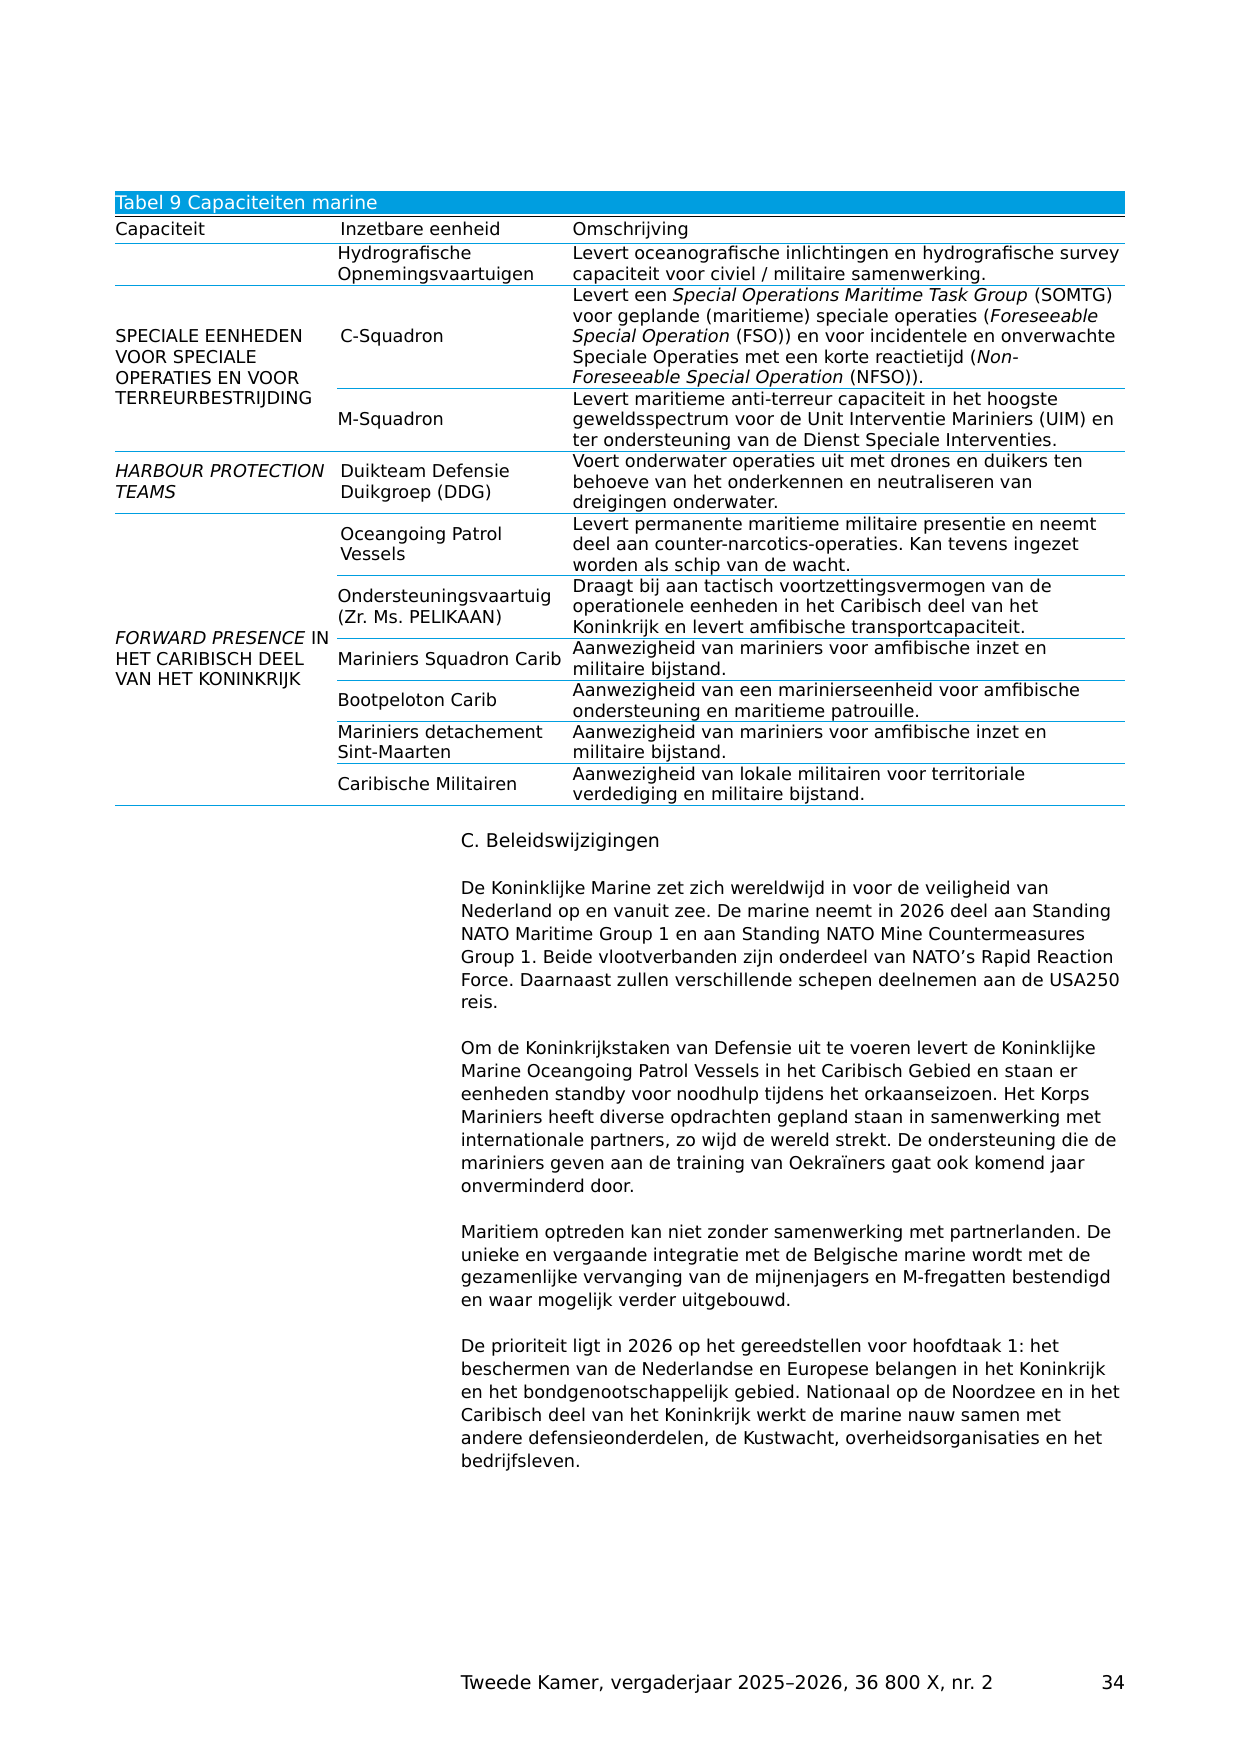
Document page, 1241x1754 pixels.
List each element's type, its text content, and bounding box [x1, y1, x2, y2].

table_cell Aanwezigheid van een marinierseenheid voor amfibische ondersteuning en maritieme patrouille. [570, 681, 1125, 721]
table_cell Levert permanente maritieme militaire presentie en neemt deel aan counter-narcotics-operaties. Kan tevens ingezet worden als schip van de wacht. [570, 514, 1125, 575]
text De prioriteit ligt in 2026 op het gereedstellen voor hoofdtaak 1: het beschermen van de Nederlandse en Europese belangen in het Koninkrĳk en het bondgenootschappelĳk gebied. Nationaal op de Noordzee en in het Caribisch deel van het Koninkrĳk werkt de marine nauw samen met andere defensieonderdelen, de Kustwacht, overheidsorganisaties en het bedrĳfsleven. [461, 1334, 1125, 1472]
table_cell Voert onderwater operaties uit met drones en duikers ten behoeve van het onderkennen en neutraliseren van dreigingen onderwater. [570, 452, 1125, 513]
table_cell M-Squadron [337, 389, 569, 451]
table_cell Duikteam Defensie Duikgroep (DDG) [337, 452, 569, 513]
table_cell Levert maritieme anti-terreur capaciteit in het hoogste geweldsspectrum voor de Unit Interventie Mariniers (UIM) en ter ondersteuning van de Dienst Speciale Interventies. [570, 389, 1125, 451]
text De Koninklĳke Marine zet zich wereldwĳd in voor de veiligheid van Nederland op en vanuit zee. De marine neemt in 2026 deel aan Standing NATO Maritime Group 1 en aan Standing NATO Mine Countermeasures Group 1. Beide vlootverbanden zijn onderdeel van NATO’s Rapid Reaction Force. Daarnaast zullen verschillende schepen deelnemen aan de USA250 reis. [461, 876, 1125, 1013]
table_cell Ondersteuningsvaartuig (Zr. Ms. PELIKAAN) [337, 576, 569, 638]
table_cell Aanwezigheid van mariniers voor amfibische inzet en militaire bijstand. [570, 639, 1125, 679]
table_cell Caribische Militairen [337, 764, 569, 805]
table_cell Levert oceanografische inlichtingen en hydrografische survey capaciteit voor civiel / militaire samenwerking. [570, 244, 1125, 284]
table_cell C-Squadron [337, 286, 569, 388]
table_cell Aanwezigheid van lokale militairen voor territoriale verdediging en militaire bijstand. [570, 764, 1125, 805]
table_cell Capaciteit [115, 217, 337, 243]
table_cell HARBOUR PROTECTION TEAMS [115, 452, 337, 513]
table_cell FORWARD PRESENCE IN HET CARIBISCH DEEL VAN HET KONINKRIJK [115, 514, 337, 805]
text Maritiem optreden kan niet zonder samenwerking met partnerlanden. De unieke en vergaande integratie met de Belgische marine wordt met de gezamenlĳke vervanging van de mĳnenjagers en M-fregatten bestendigd en waar mogelĳk verder uitgebouwd. [461, 1220, 1125, 1311]
table_cell Hydrografische Opnemingsvaartuigen [337, 244, 569, 284]
table_cell [115, 244, 337, 284]
table_cell Oceangoing Patrol Vessels [337, 514, 569, 575]
table_cell Aanwezigheid van mariniers voor amfibische inzet en militaire bijstand. [570, 722, 1125, 763]
text Om de Koninkrĳkstaken van Defensie uit te voeren levert de Koninklĳke Marine Oceangoing Patrol Vessels in het Caribisch Gebied en staan er eenheden standby voor noodhulp tĳdens het orkaanseizoen. Het Korps Mariniers heeft diverse opdrachten gepland staan in samenwerking met internationale partners, zo wĳd de wereld strekt. De ondersteuning die de mariniers geven aan de training van Oekraïners gaat ook komend jaar onverminderd door. [461, 1036, 1125, 1197]
table_cell Levert een Special Operations Maritime Task Group (SOMTG) voor geplande (maritieme) speciale operaties (Foreseeable Special Operation (FSO)) en voor incidentele en onverwachte Speciale Operaties met een korte reactietijd (Non-Foreseeable Special Operation (NFSO)). [570, 286, 1125, 388]
table_cell Mariniers Squadron Carib [337, 639, 569, 679]
table_cell Bootpeloton Carib [337, 681, 569, 721]
table_cell Inzetbare eenheid [337, 217, 569, 243]
table_cell SPECIALE EENHEDEN VOOR SPECIALE OPERATIES EN VOOR TERREURBESTRIJDING [115, 286, 337, 451]
title C. Beleidswijzigingen [461, 830, 1125, 852]
table_cell Mariniers detachement Sint-Maarten [337, 722, 569, 763]
table_cell Omschrijving [570, 217, 1125, 243]
table_cell Draagt bij aan tactisch voortzettingsvermogen van de operationele eenheden in het Caribisch deel van het Koninkrijk en levert amfibische transportcapaciteit. [570, 576, 1125, 638]
